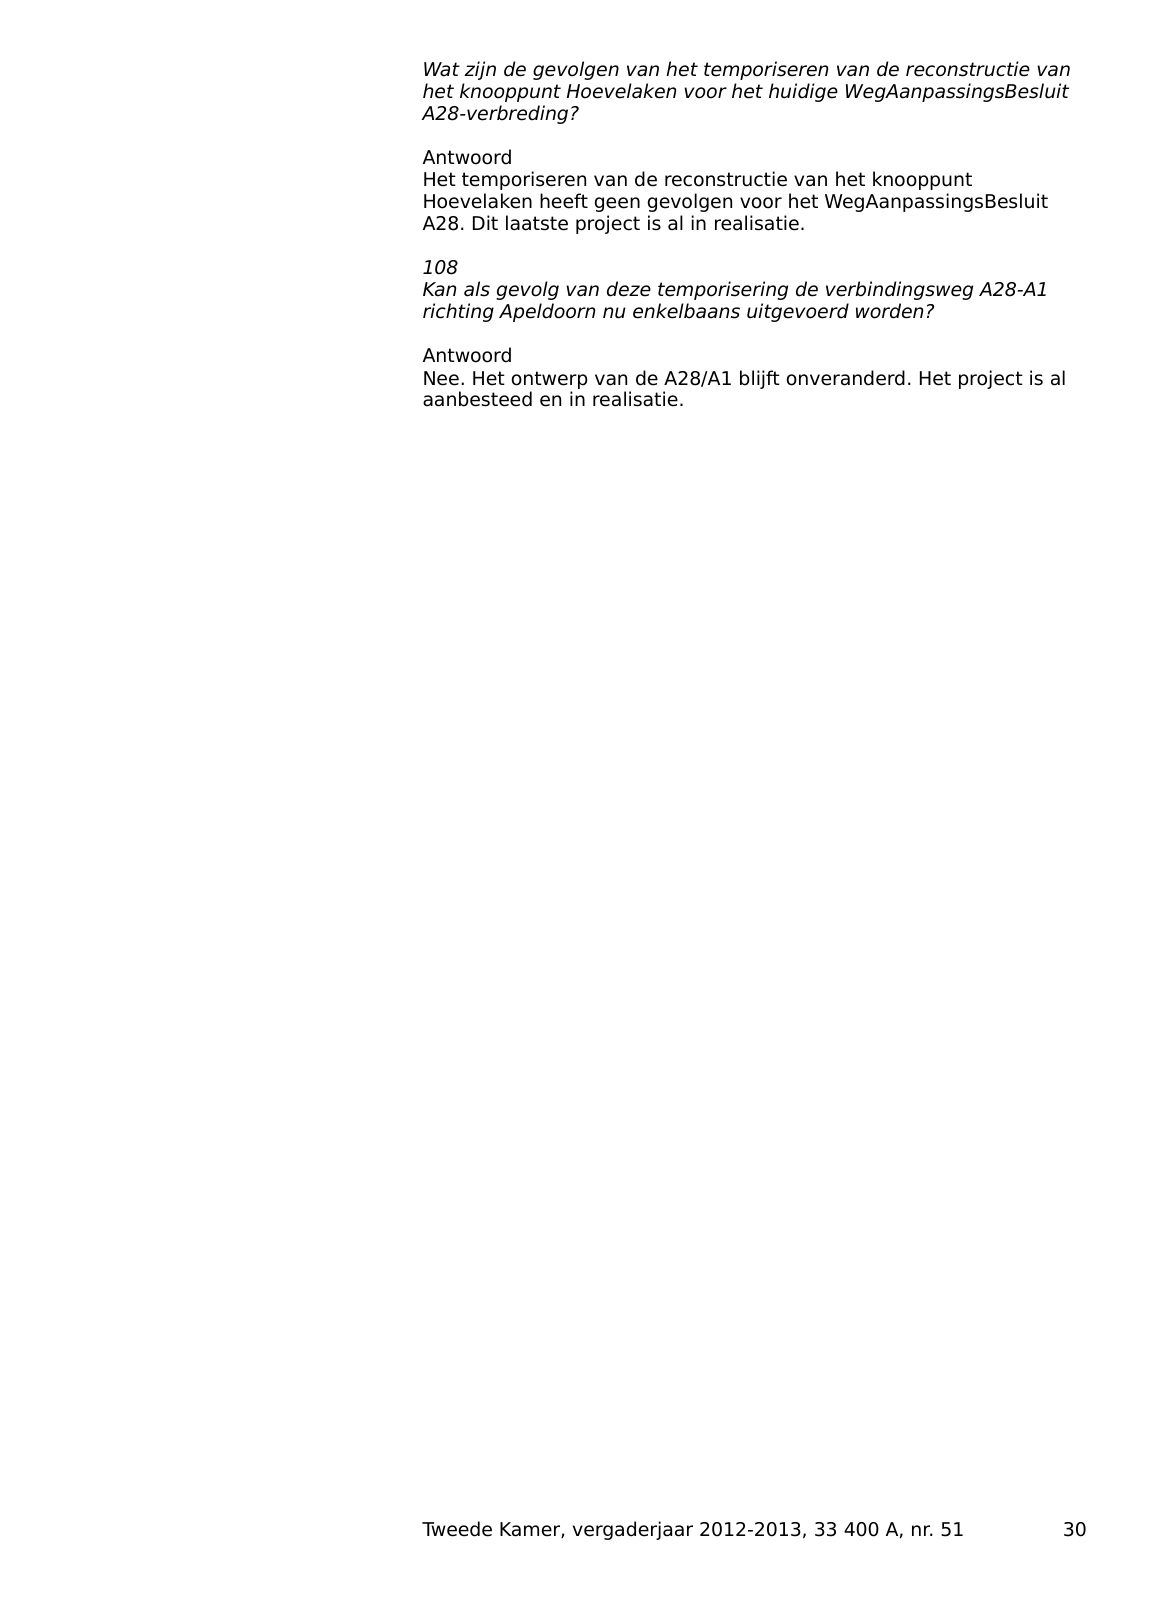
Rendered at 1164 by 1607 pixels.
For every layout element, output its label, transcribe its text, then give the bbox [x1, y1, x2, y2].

text Antwoord [422, 345, 1087, 367]
text Wat zijn de gevolgen van het temporiseren van de reconstructie van het knooppunt Hoevelaken voor het huidige WegAanpassingsBesluit A28-verbreding? [422, 59, 1087, 125]
text Kan als gevolg van deze temporisering de verbindingsweg A28-A1 richting Apeldoorn nu enkelbaans uitgevoerd worden? [422, 279, 1087, 323]
text Nee. Het ontwerp van de A28/A1 blijft onveranderd. Het project is al aanbesteed en in realisatie. [422, 367, 1087, 411]
text Het temporiseren van de reconstructie van het knooppunt Hoevelaken heeft geen gevolgen voor het WegAanpassingsBesluit A28. Dit laatste project is al in realisatie. [422, 169, 1087, 235]
text 108 [422, 257, 1087, 279]
text Antwoord [422, 147, 1087, 169]
